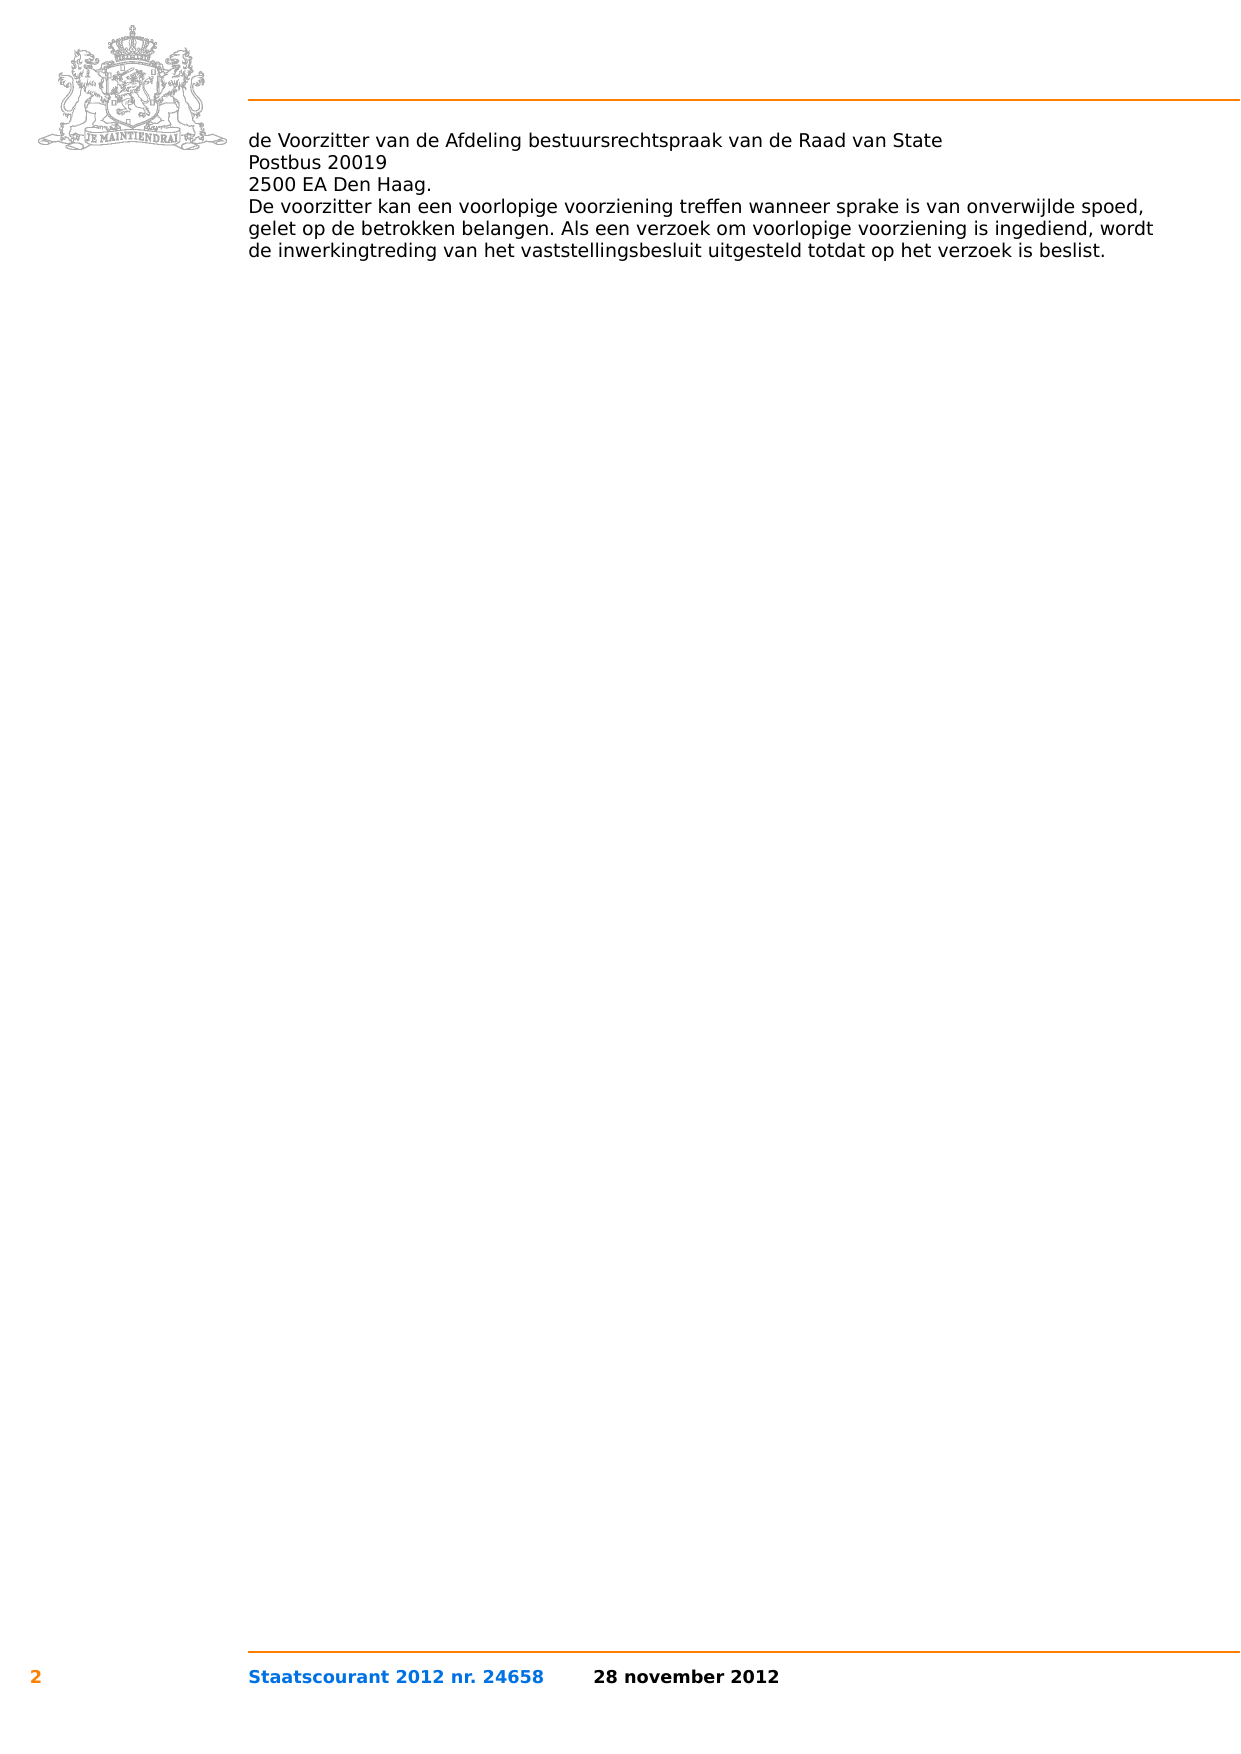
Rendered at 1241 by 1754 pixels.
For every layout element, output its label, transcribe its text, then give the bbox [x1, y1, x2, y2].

text Postbus 20019 [248, 152, 1163, 174]
text De voorzitter kan een voorlopige voorziening treffen wanneer sprake is van onverwijlde spoed, gelet op de betrokken belangen. Als een verzoek om voorlopige voorziening is ingediend, wordt de inwerkingtreding van het vaststellingsbesluit uitgesteld totdat op het verzoek is beslist. [248, 196, 1163, 262]
text 2500 EA Den Haag. [248, 174, 1163, 196]
picture [38, 25, 227, 150]
text de Voorzitter van de Afdeling bestuursrechtspraak van de Raad van State [248, 130, 1163, 152]
